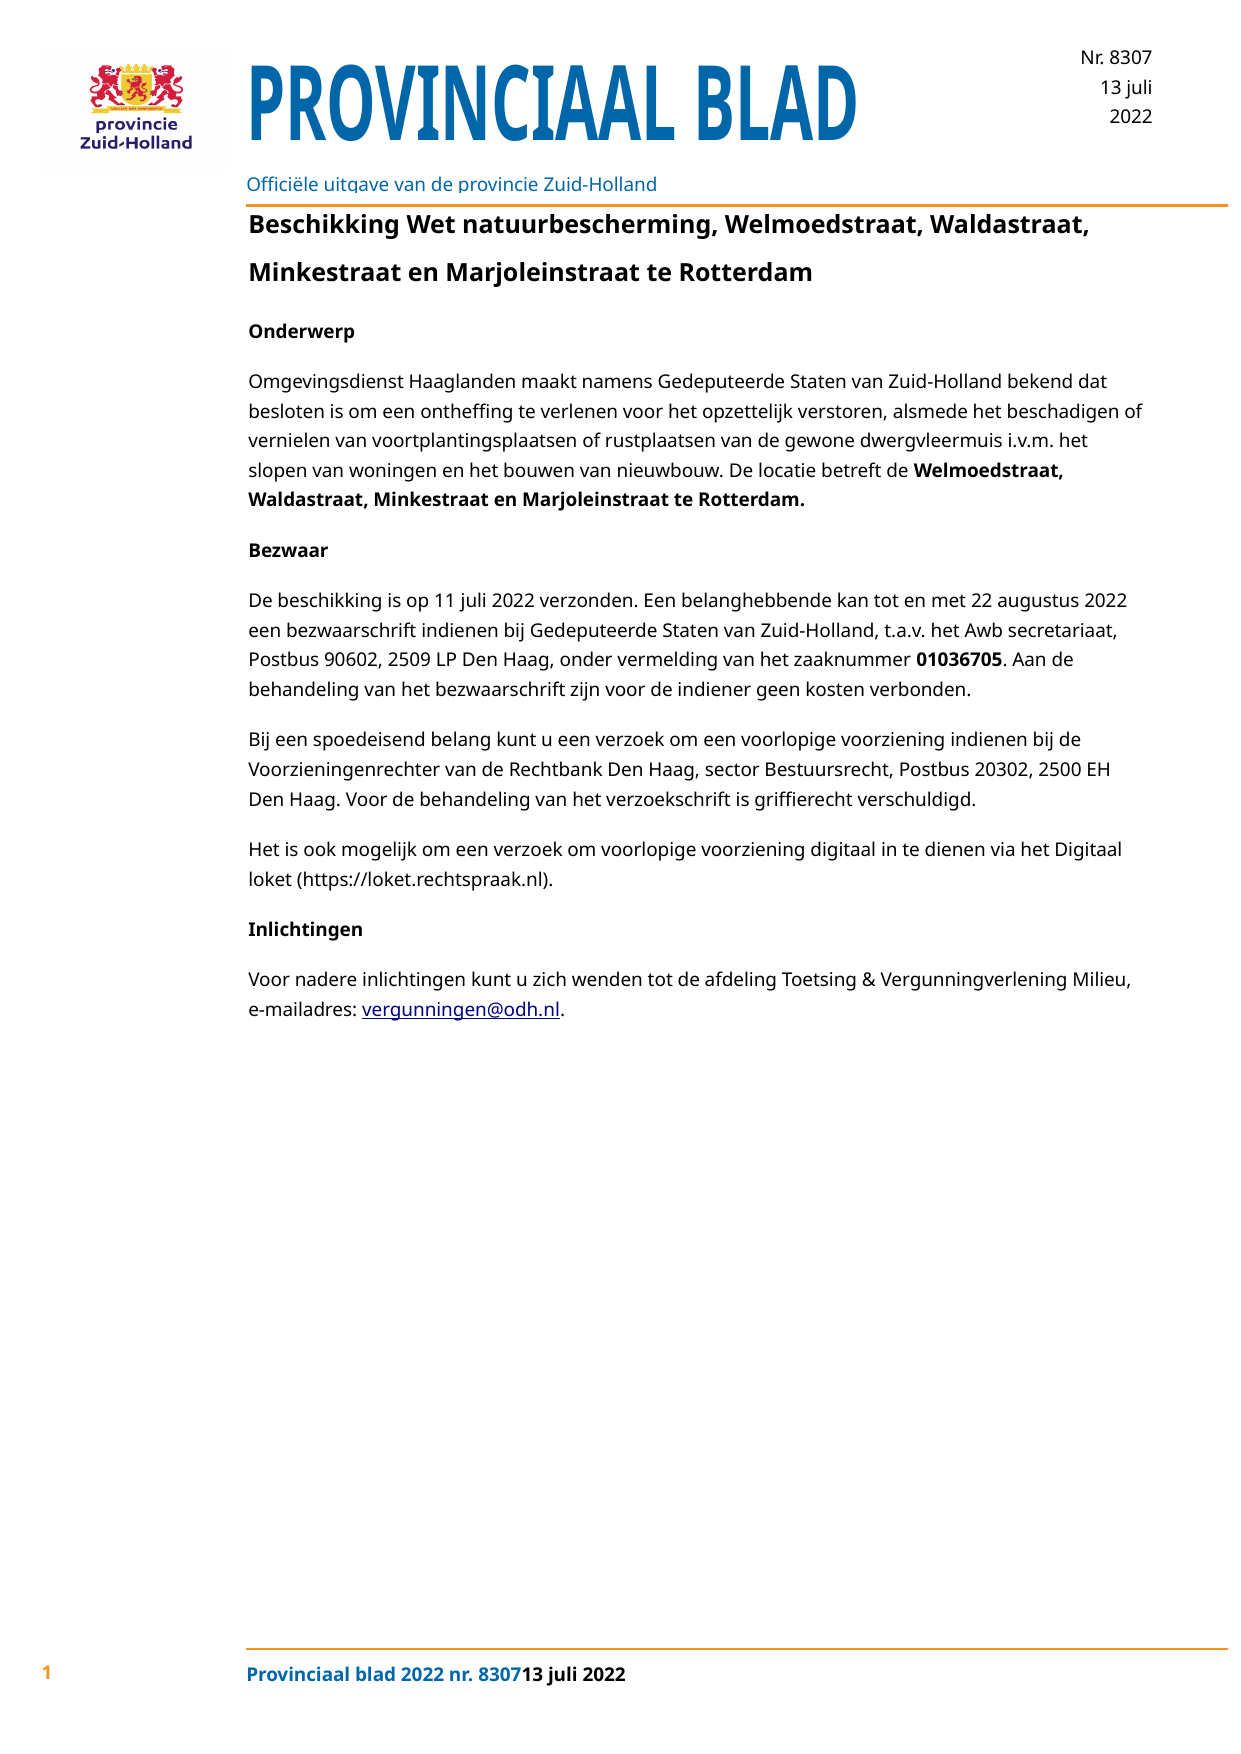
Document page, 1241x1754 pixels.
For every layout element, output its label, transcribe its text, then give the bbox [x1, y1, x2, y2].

text Bij een spoedeisend belang kunt u een verzoek om een voorlopige voorziening indienen bij de Voorzieningenrechter van de Rechtbank Den Haag, sector Bestuursrecht, Postbus 20302, 2500 EH Den Haag. Voor de behandeling van het verzoekschrift is griffierecht verschuldigd. [248, 727, 1152, 812]
text Beschikking Wet natuurbescherming, Welmoedstraat, Waldastraat, Minkestraat en Marjoleinstraat te Rotterdam [248, 207, 1152, 288]
text Voor nadere inlichtingen kunt u zich wenden tot de afdeling Toetsing & Vergunningverlening Milieu, e-mailadres: vergunningen@odh.nl. [248, 967, 1152, 1022]
text Inlichtingen [248, 916, 1152, 942]
text Omgevingsdienst Haaglanden maakt namens Gedeputeerde Staten van Zuid-Holland bekend dat besloten is om een ontheffing te verlenen voor het opzettelijk verstoren, alsmede het beschadigen of vernielen van voortplantingsplaatsen of rustplaatsen van de gewone dwergvleermuis i.v.m. het slopen van woningen en het bouwen van nieuwbouw. De locatie betreft de Welmoedstraat, Waldastraat, Minkestraat en Marjoleinstraat te Rotterdam. [248, 368, 1152, 512]
text Onderwerp [248, 318, 1152, 344]
picture [41, 47, 231, 172]
text Bezwaar [248, 537, 1152, 563]
text Het is ook mogelijk om een verzoek om voorlopige voorziening digitaal in te dienen via het Digitaal loket (https://loket.rechtspraak.nl). [248, 836, 1152, 892]
text De beschikking is op 11 juli 2022 verzonden. Een belanghebbende kan tot en met 22 augustus 2022 een bezwaarschrift indienen bij Gedeputeerde Staten van Zuid-Holland, t.a.v. het Awb secretariaat, Postbus 90602, 2509 LP Den Haag, onder vermelding van het zaaknummer 01036705. Aan de behandeling van het bezwaarschrift zijn voor de indiener geen kosten verbonden. [248, 587, 1152, 702]
